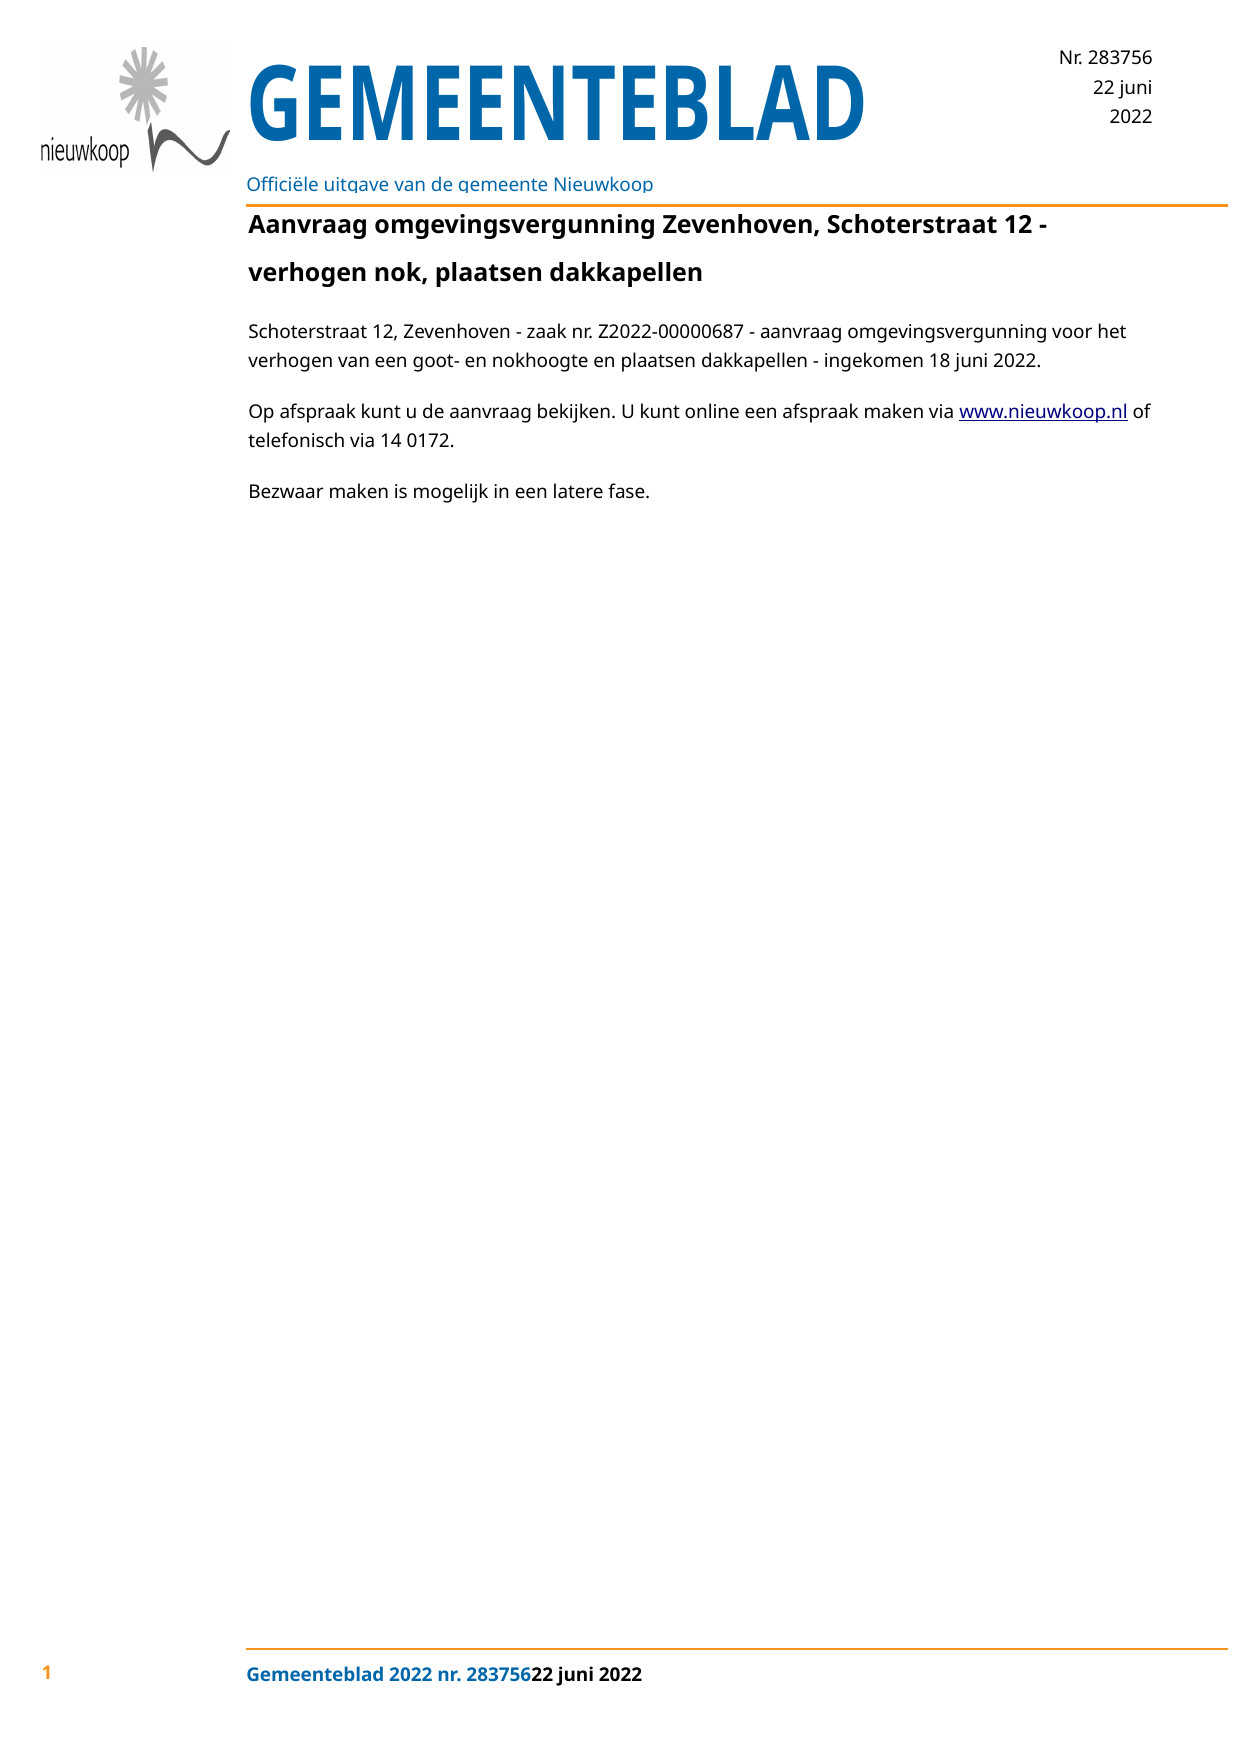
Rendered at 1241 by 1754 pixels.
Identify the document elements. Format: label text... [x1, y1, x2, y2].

text Aanvraag omgevingsvergunning Zevenhoven, Schoterstraat 12 - verhogen nok, plaatsen dakkapellen [248, 207, 1152, 288]
text Op afspraak kunt u de aanvraag bekijken. U kunt online een afspraak maken via www.nieuwkoop.nl of telefonisch via 14 0172. [248, 398, 1152, 453]
text Bezwaar maken is mogelijk in een latere fase. [248, 478, 1152, 504]
picture [41, 47, 231, 172]
text Schoterstraat 12, Zevenhoven - zaak nr. Z2022-00000687 - aanvraag omgevingsvergunning voor het verhogen van een goot- en nokhoogte en plaatsen dakkapellen - ingekomen 18 juni 2022. [248, 318, 1152, 373]
